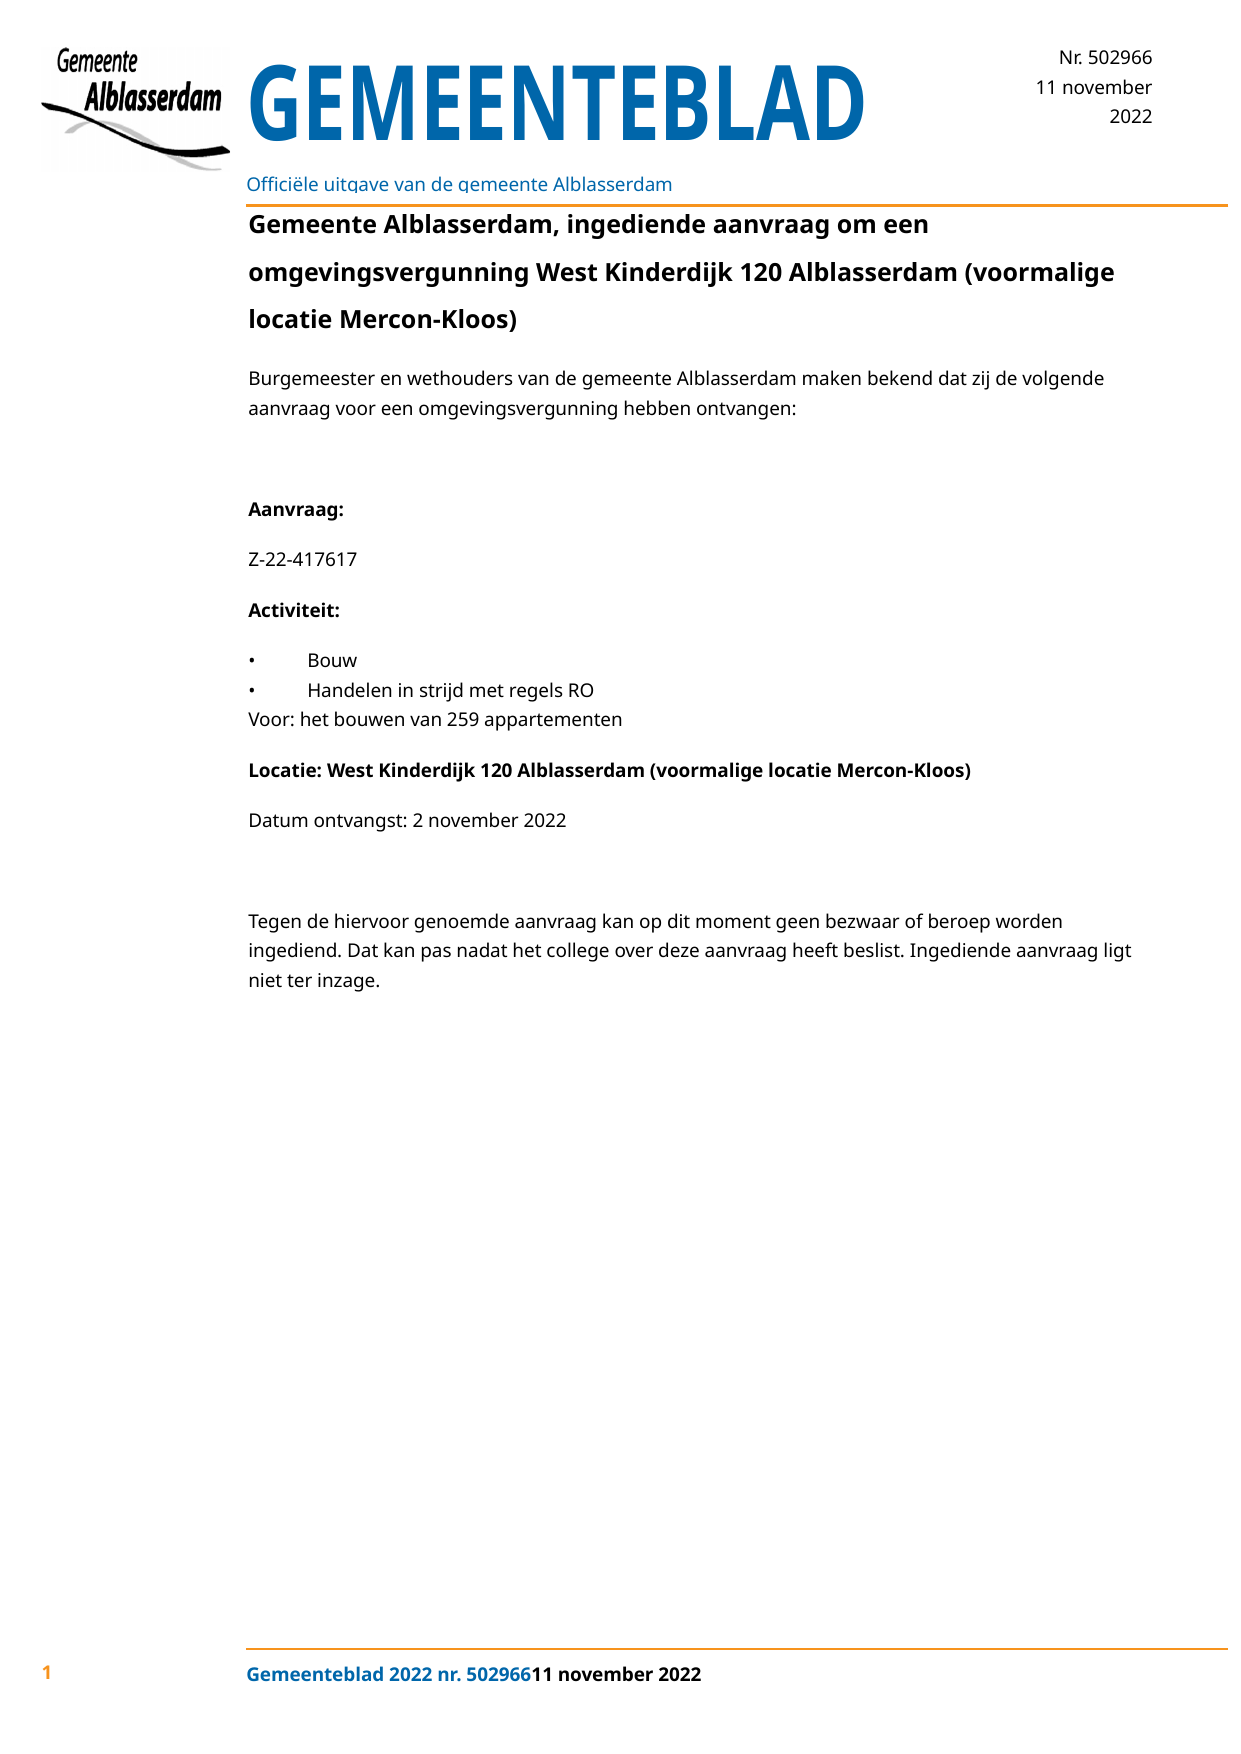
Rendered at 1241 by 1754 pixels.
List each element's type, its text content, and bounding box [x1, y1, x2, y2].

list Handelen in strijd met regels RO [248, 677, 1152, 702]
text Tegen de hiervoor genoemde aanvraag kan op dit moment geen bezwaar of beroep worden ingediend. Dat kan pas nadat het college over deze aanvraag heeft beslist. Ingediende aanvraag ligt niet ter inzage. [248, 908, 1152, 993]
text Locatie: West Kinderdijk 120 Alblasserdam (voormalige locatie Mercon-Kloos) [248, 757, 1152, 782]
text Aanvraag: [248, 496, 1152, 522]
text Voor: het bouwen van 259 appartementen [248, 706, 1152, 732]
text Datum ontvangst: 2 november 2022 [248, 807, 1152, 833]
picture [41, 47, 231, 172]
text Activiteit: [248, 597, 1152, 622]
list Bouw [248, 647, 1152, 673]
text Z-22-417617 [248, 546, 1152, 572]
text Gemeente Alblasserdam, ingediende aanvraag om een omgevingsvergunning West Kinderdijk 120 Alblasserdam (voormalige locatie Mercon-Kloos) [248, 207, 1152, 336]
text Burgemeester en wethouders van de gemeente Alblasserdam maken bekend dat zij de volgende aanvraag voor een omgevingsvergunning hebben ontvangen: [248, 366, 1152, 421]
